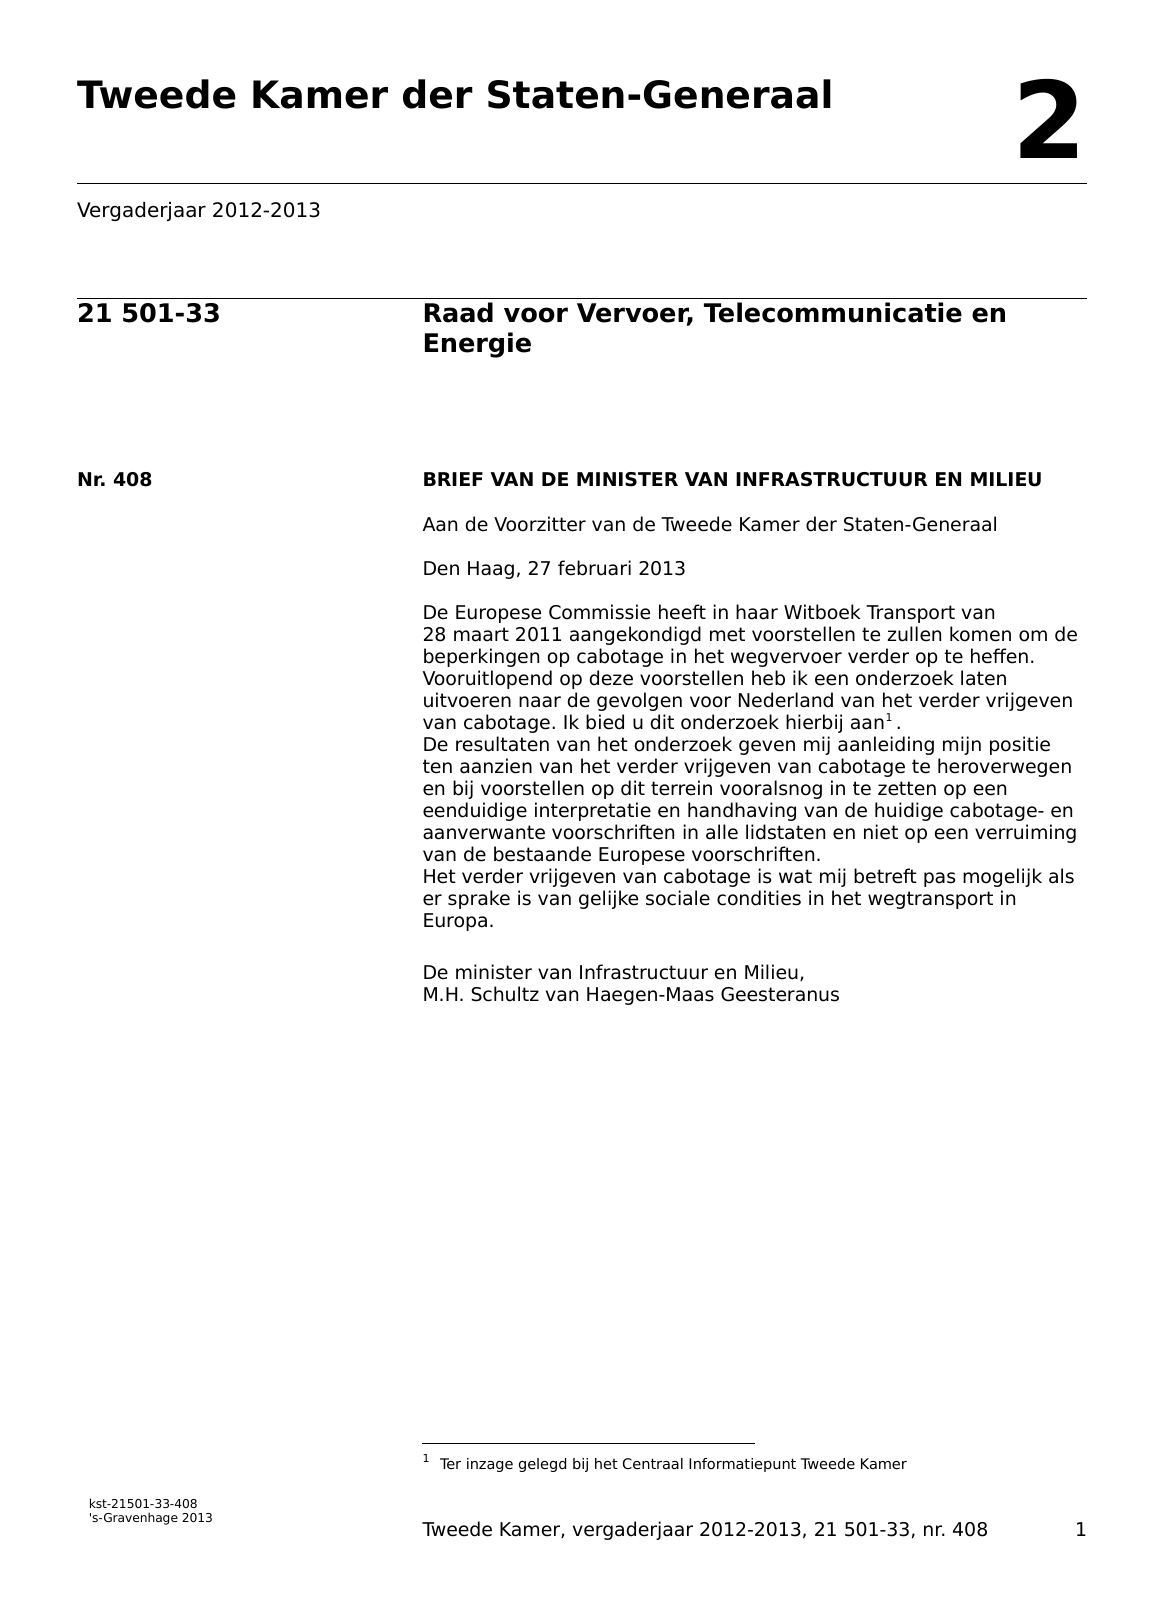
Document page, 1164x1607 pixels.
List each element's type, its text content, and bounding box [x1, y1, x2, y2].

text De resultaten van het onderzoek geven mij aanleiding mijn positie ten aanzien van het verder vrijgeven van cabotage te heroverwegen en bij voorstellen op dit terrein vooralsnog in te zetten op een eenduidige interpretatie en handhaving van de huidige cabotage- en aanverwante voorschriften in alle lidstaten en niet op een verruiming van de bestaande Europese voorschriften. [422, 734, 1087, 866]
subtitle Nr. 408 BRIEF VAN DE MINISTER VAN INFRASTRUCTUUR EN MILIEU [77, 469, 1087, 491]
text De Europese Commissie heeft in haar Witboek Transport van 28 maart 2011 aangekondigd met voorstellen te zullen komen om de beperkingen op cabotage in het wegvervoer verder op te heffen. [422, 602, 1087, 668]
text Het verder vrijgeven van cabotage is wat mij betreft pas mogelijk als er sprake is van gelijke sociale condities in het wegtransport in Europa. [422, 866, 1087, 932]
text kst-21501-33-408 [88, 1497, 323, 1511]
table_cell Vergaderjaar 2012-2013 [77, 184, 1087, 298]
text Aan de Voorzitter van de Tweede Kamer der Staten-Generaal [422, 513, 1087, 536]
table_header Tweede Kamer der Staten-Generaal [77, 59, 886, 183]
text 's-Gravenhage 2013 [88, 1511, 323, 1525]
table_header 2 [886, 59, 1087, 183]
text Den Haag, 27 februari 2013 [422, 558, 1087, 580]
text De minister van Infrastructuur en Milieu, M.H. Schultz van Haegen-Maas Geesteranus [422, 962, 1087, 1006]
text Ter inzage gelegd bij het Centraal Informatiepunt Tweede Kamer [422, 1452, 1087, 1474]
text Vooruitlopend op deze voorstellen heb ik een onderzoek laten uitvoeren naar de gevolgen voor Nederland van het verder vrijgeven van cabotage. Ik bied u dit onderzoek hierbij aan. [422, 668, 1087, 734]
subtitle 21 501-33 Raad voor Vervoer, Telecommunicatie en Energie [77, 299, 1087, 358]
